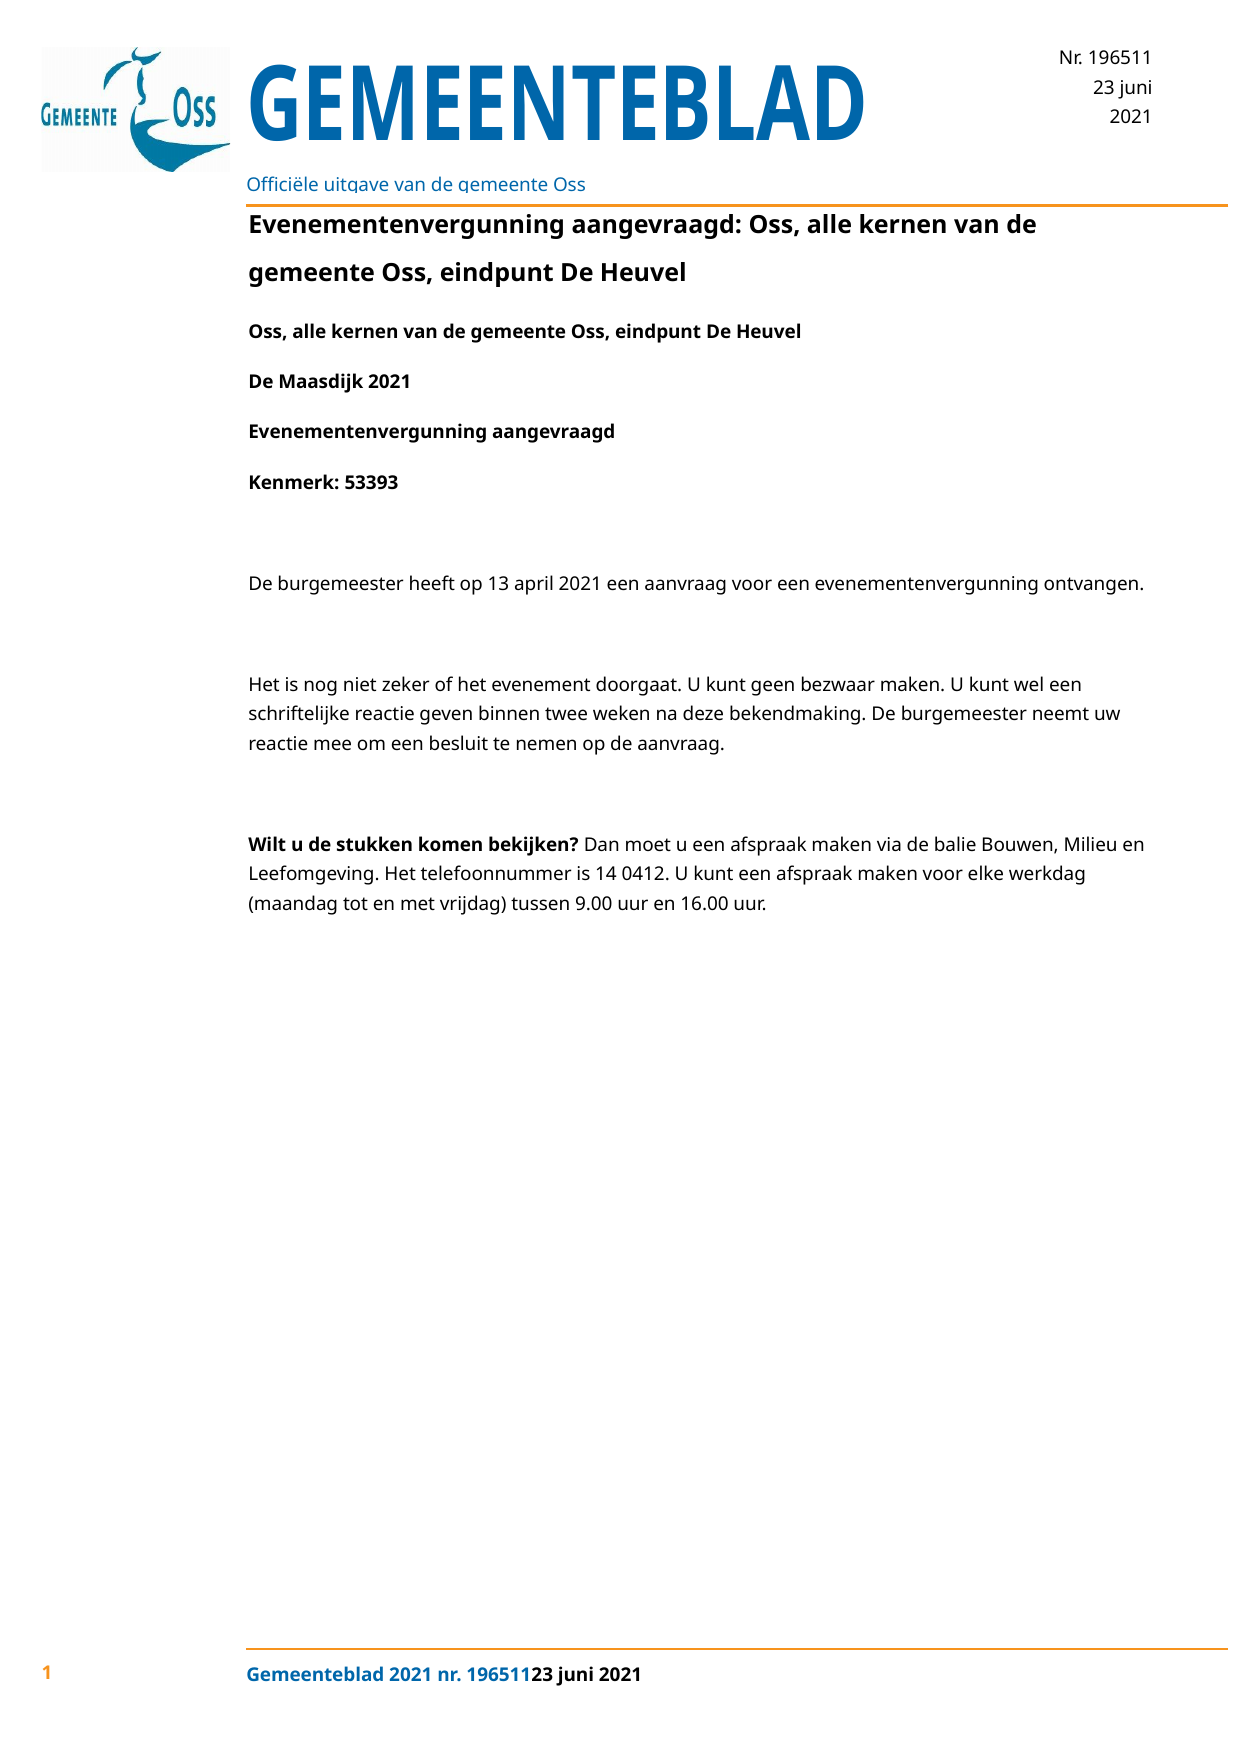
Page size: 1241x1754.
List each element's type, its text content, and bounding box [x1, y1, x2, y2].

text De Maasdijk 2021 [248, 368, 1152, 394]
text De burgemeester heeft op 13 april 2021 een aanvraag voor een evenementenvergunning ontvangen. [248, 570, 1152, 596]
text Oss, alle kernen van de gemeente Oss, eindpunt De Heuvel [248, 318, 1152, 344]
text Kenmerk: 53393 [248, 469, 1152, 495]
text Evenementenvergunning aangevraagd: Oss, alle kernen van de gemeente Oss, eindpunt De Heuvel [248, 207, 1152, 288]
text Evenementenvergunning aangevraagd [248, 419, 1152, 444]
text Het is nog niet zeker of het evenement doorgaat. U kunt geen bezwaar maken. U kunt wel een schriftelijke reactie geven binnen twee weken na deze bekendmaking. De burgemeester neemt uw reactie mee om een besluit te nemen op de aanvraag. [248, 671, 1152, 756]
text Wilt u de stukken komen bekijken? Dan moet u een afspraak maken via de balie Bouwen, Milieu en Leefomgeving. Het telefoonnummer is 14 0412. U kunt een afspraak maken voor elke werkdag (maandag tot en met vrijdag) tussen 9.00 uur en 16.00 uur. [248, 831, 1152, 916]
picture [41, 47, 231, 172]
